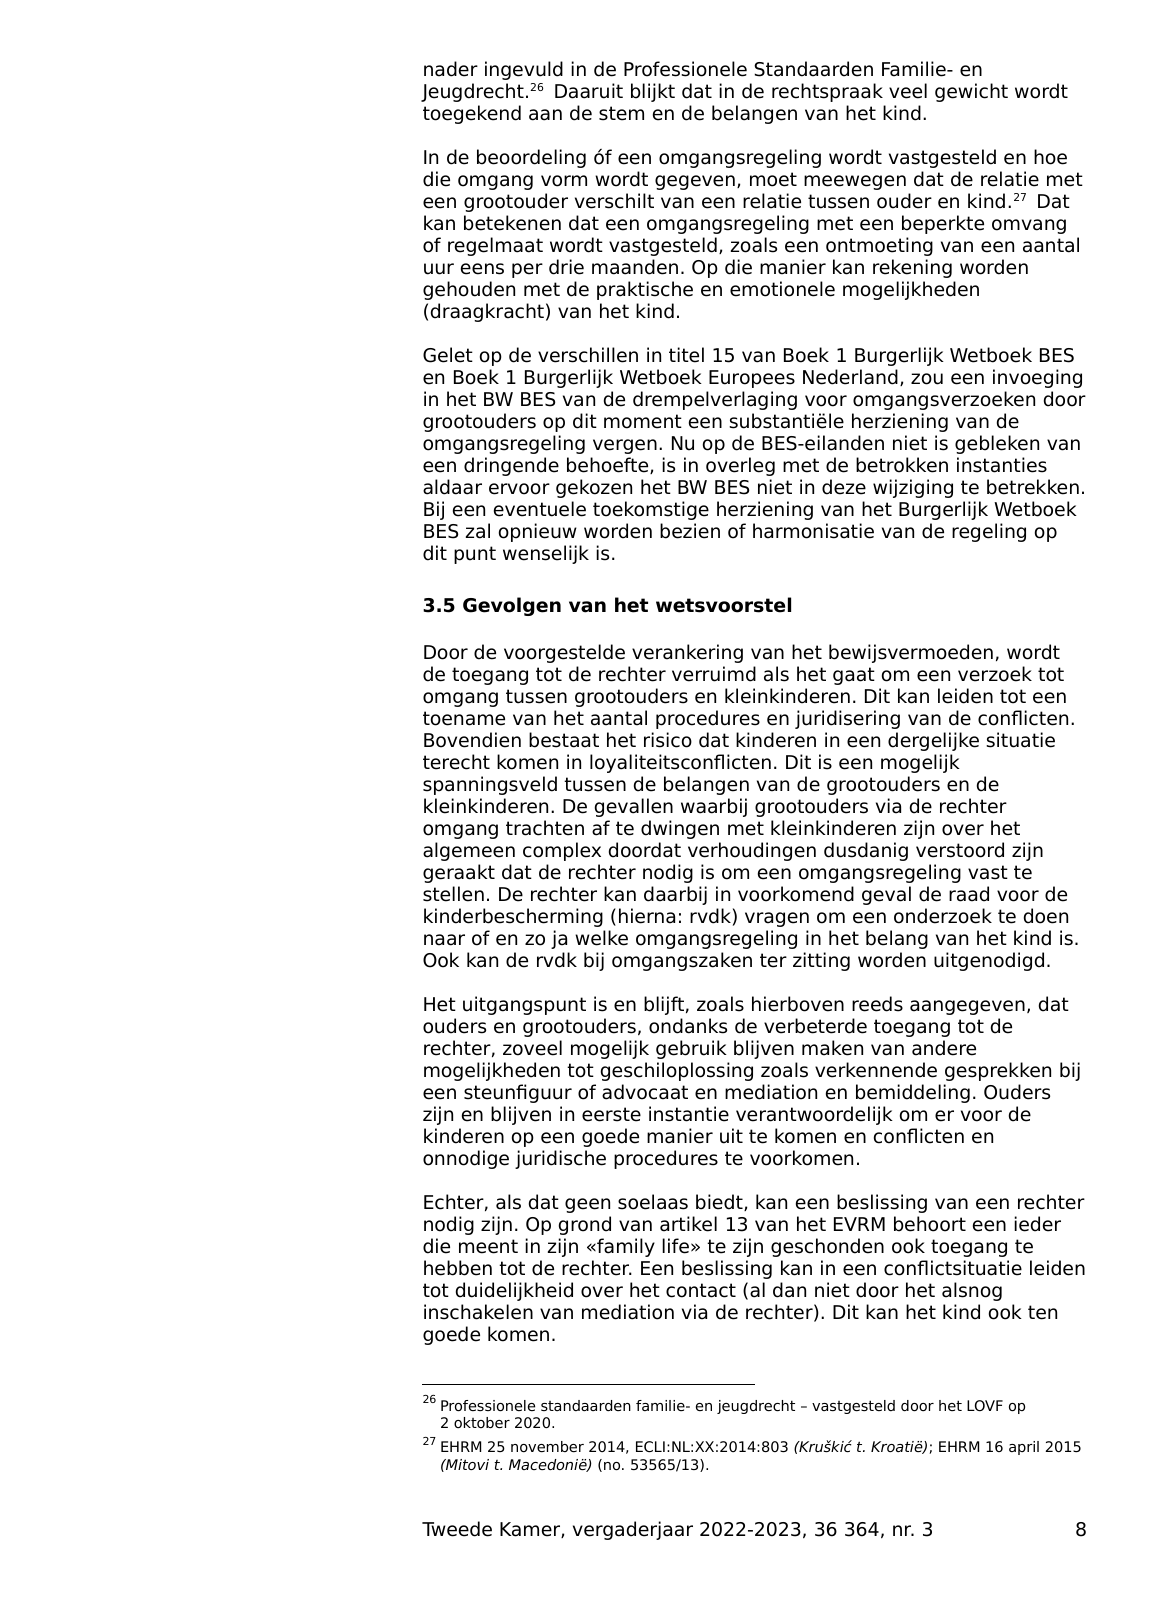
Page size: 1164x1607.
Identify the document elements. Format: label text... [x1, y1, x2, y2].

text nader ingevuld in de Professionele Standaarden Familie- en Jeugdrecht. Daaruit blijkt dat in de rechtspraak veel gewicht wordt toegekend aan de stem en de belangen van het kind. [422, 59, 1087, 125]
text Door de voorgestelde verankering van het bewijsvermoeden, wordt de toegang tot de rechter verruimd als het gaat om een verzoek tot omgang tussen grootouders en kleinkinderen. Dit kan leiden tot een toename van het aantal procedures en juridisering van de conflicten. Bovendien bestaat het risico dat kinderen in een dergelijke situatie terecht komen in loyaliteitsconflicten. Dit is een mogelijk spanningsveld tussen de belangen van de grootouders en de kleinkinderen. De gevallen waarbij grootouders via de rechter omgang trachten af te dwingen met kleinkinderen zijn over het algemeen complex doordat verhoudingen dusdanig verstoord zijn geraakt dat de rechter nodig is om een omgangsregeling vast te stellen. De rechter kan daarbij in voorkomend geval de raad voor de kinderbescherming (hierna: rvdk) vragen om een onderzoek te doen naar of en zo ja welke omgangsregeling in het belang van het kind is. Ook kan de rvdk bij omgangszaken ter zitting worden uitgenodigd. [422, 642, 1087, 972]
text Professionele standaarden familie- en jeugdrecht – vastgesteld door het LOVF op 2 oktober 2020. [422, 1393, 1087, 1432]
text Het uitgangspunt is en blijft, zoals hierboven reeds aangegeven, dat ouders en grootouders, ondanks de verbeterde toegang tot de rechter, zoveel mogelijk gebruik blijven maken van andere mogelijkheden tot geschiloplossing zoals verkennende gesprekken bij een steunfiguur of advocaat en mediation en bemiddeling. Ouders zijn en blijven in eerste instantie verantwoordelijk om er voor de kinderen op een goede manier uit te komen en conflicten en onnodige juridische procedures te voorkomen. [422, 994, 1087, 1170]
text EHRM 25 november 2014, ECLI:NL:XX:2014:803 (Kruškić t. Kroatië); EHRM 16 april 2015 (Mitovi t. Macedonië) (no. 53565/13). [422, 1435, 1087, 1474]
text Echter, als dat geen soelaas biedt, kan een beslissing van een rechter nodig zijn. Op grond van artikel 13 van het EVRM behoort een ieder die meent in zijn «family life» te zijn geschonden ook toegang te hebben tot de rechter. Een beslissing kan in een conflictsituatie leiden tot duidelijkheid over het contact (al dan niet door het alsnog inschakelen van mediation via de rechter). Dit kan het kind ook ten goede komen. [422, 1192, 1087, 1346]
subtitle 3.5 Gevolgen van het wetsvoorstel [422, 595, 1087, 617]
text In de beoordeling óf een omgangsregeling wordt vastgesteld en hoe die omgang vorm wordt gegeven, moet meewegen dat de relatie met een grootouder verschilt van een relatie tussen ouder en kind. Dat kan betekenen dat een omgangsregeling met een beperkte omvang of regelmaat wordt vastgesteld, zoals een ontmoeting van een aantal uur eens per drie maanden. Op die manier kan rekening worden gehouden met de praktische en emotionele mogelijkheden (draagkracht) van het kind. [422, 147, 1087, 323]
text Gelet op de verschillen in titel 15 van Boek 1 Burgerlijk Wetboek BES en Boek 1 Burgerlijk Wetboek Europees Nederland, zou een invoeging in het BW BES van de drempelverlaging voor omgangsverzoeken door grootouders op dit moment een substantiële herziening van de omgangsregeling vergen. Nu op de BES-eilanden niet is gebleken van een dringende behoefte, is in overleg met de betrokken instanties aldaar ervoor gekozen het BW BES niet in deze wijziging te betrekken. Bij een eventuele toekomstige herziening van het Burgerlijk Wetboek BES zal opnieuw worden bezien of harmonisatie van de regeling op dit punt wenselijk is. [422, 345, 1087, 565]
